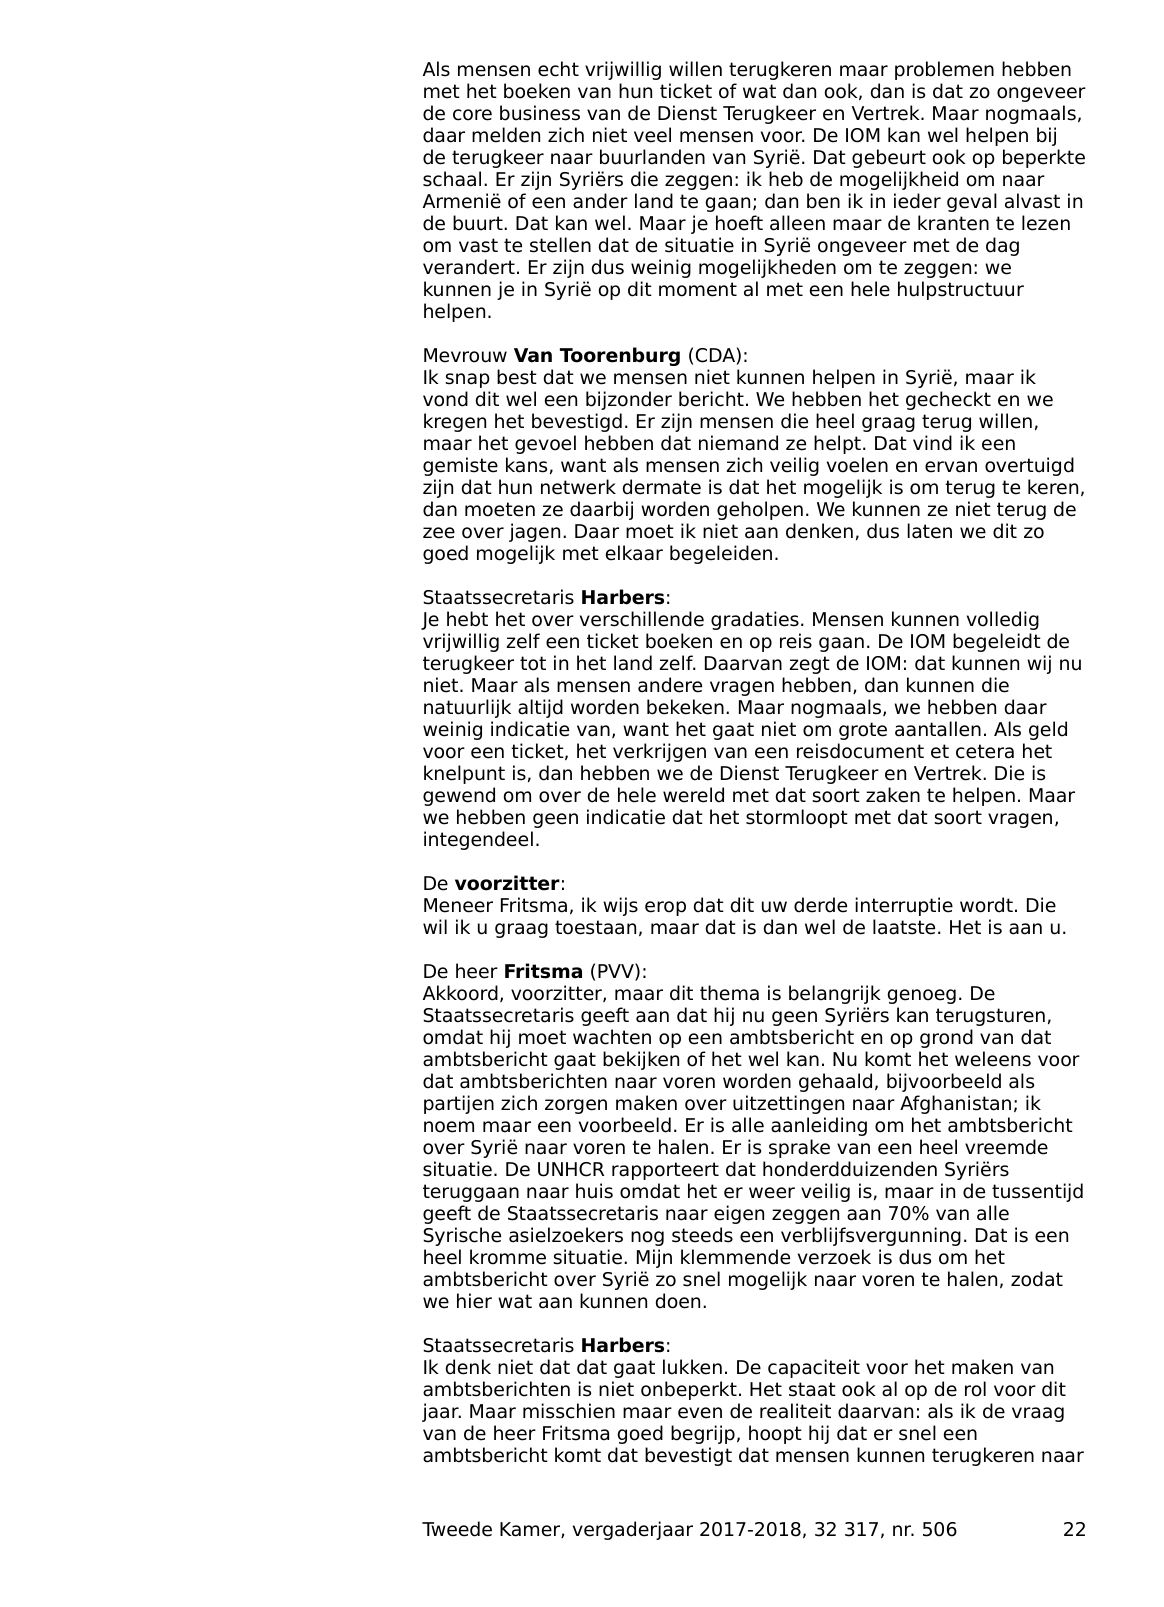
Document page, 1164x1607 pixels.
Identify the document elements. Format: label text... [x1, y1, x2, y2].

text Ik denk niet dat dat gaat lukken. De capaciteit voor het maken van ambtsberichten is niet onbeperkt. Het staat ook al op de rol voor dit jaar. Maar misschien maar even de realiteit daarvan: als ik de vraag van de heer Fritsma goed begrijp, hoopt hij dat er snel een ambtsbericht komt dat bevestigt dat mensen kunnen terugkeren naar [422, 1357, 1087, 1467]
text Meneer Fritsma, ik wijs erop dat dit uw derde interruptie wordt. Die wil ik u graag toestaan, maar dat is dan wel de laatste. Het is aan u. [422, 895, 1087, 939]
text Staatssecretaris Harbers: [422, 1335, 1087, 1357]
text Akkoord, voorzitter, maar dit thema is belangrijk genoeg. De Staatssecretaris geeft aan dat hij nu geen Syriërs kan terugsturen, omdat hij moet wachten op een ambtsbericht en op grond van dat ambtsbericht gaat bekijken of het wel kan. Nu komt het weleens voor dat ambtsberichten naar voren worden gehaald, bijvoorbeeld als partijen zich zorgen maken over uitzettingen naar Afghanistan; ik noem maar een voorbeeld. Er is alle aanleiding om het ambtsbericht over Syrië naar voren te halen. Er is sprake van een heel vreemde situatie. De UNHCR rapporteert dat honderdduizenden Syriërs teruggaan naar huis omdat het er weer veilig is, maar in de tussentijd geeft de Staatssecretaris naar eigen zeggen aan 70% van alle Syrische asielzoekers nog steeds een verblijfsvergunning. Dat is een heel kromme situatie. Mijn klemmende verzoek is dus om het ambtsbericht over Syrië zo snel mogelijk naar voren te halen, zodat we hier wat aan kunnen doen. [422, 983, 1087, 1313]
text De voorzitter: [422, 873, 1087, 895]
text Mevrouw Van Toorenburg (CDA): [422, 345, 1087, 367]
text Je hebt het over verschillende gradaties. Mensen kunnen volledig vrijwillig zelf een ticket boeken en op reis gaan. De IOM begeleidt de terugkeer tot in het land zelf. Daarvan zegt de IOM: dat kunnen wij nu niet. Maar als mensen andere vragen hebben, dan kunnen die natuurlijk altijd worden bekeken. Maar nogmaals, we hebben daar weinig indicatie van, want het gaat niet om grote aantallen. Als geld voor een ticket, het verkrijgen van een reisdocument et cetera het knelpunt is, dan hebben we de Dienst Terugkeer en Vertrek. Die is gewend om over de hele wereld met dat soort zaken te helpen. Maar we hebben geen indicatie dat het stormloopt met dat soort vragen, integendeel. [422, 609, 1087, 851]
text Staatssecretaris Harbers: [422, 587, 1087, 609]
text Als mensen echt vrijwillig willen terugkeren maar problemen hebben met het boeken van hun ticket of wat dan ook, dan is dat zo ongeveer de core business van de Dienst Terugkeer en Vertrek. Maar nogmaals, daar melden zich niet veel mensen voor. De IOM kan wel helpen bij de terugkeer naar buurlanden van Syrië. Dat gebeurt ook op beperkte schaal. Er zijn Syriërs die zeggen: ik heb de mogelijkheid om naar Armenië of een ander land te gaan; dan ben ik in ieder geval alvast in de buurt. Dat kan wel. Maar je hoeft alleen maar de kranten te lezen om vast te stellen dat de situatie in Syrië ongeveer met de dag verandert. Er zijn dus weinig mogelijkheden om te zeggen: we kunnen je in Syrië op dit moment al met een hele hulpstructuur helpen. [422, 59, 1087, 323]
text De heer Fritsma (PVV): [422, 961, 1087, 983]
text Ik snap best dat we mensen niet kunnen helpen in Syrië, maar ik vond dit wel een bijzonder bericht. We hebben het gecheckt en we kregen het bevestigd. Er zijn mensen die heel graag terug willen, maar het gevoel hebben dat niemand ze helpt. Dat vind ik een gemiste kans, want als mensen zich veilig voelen en ervan overtuigd zijn dat hun netwerk dermate is dat het mogelijk is om terug te keren, dan moeten ze daarbij worden geholpen. We kunnen ze niet terug de zee over jagen. Daar moet ik niet aan denken, dus laten we dit zo goed mogelijk met elkaar begeleiden. [422, 367, 1087, 565]
